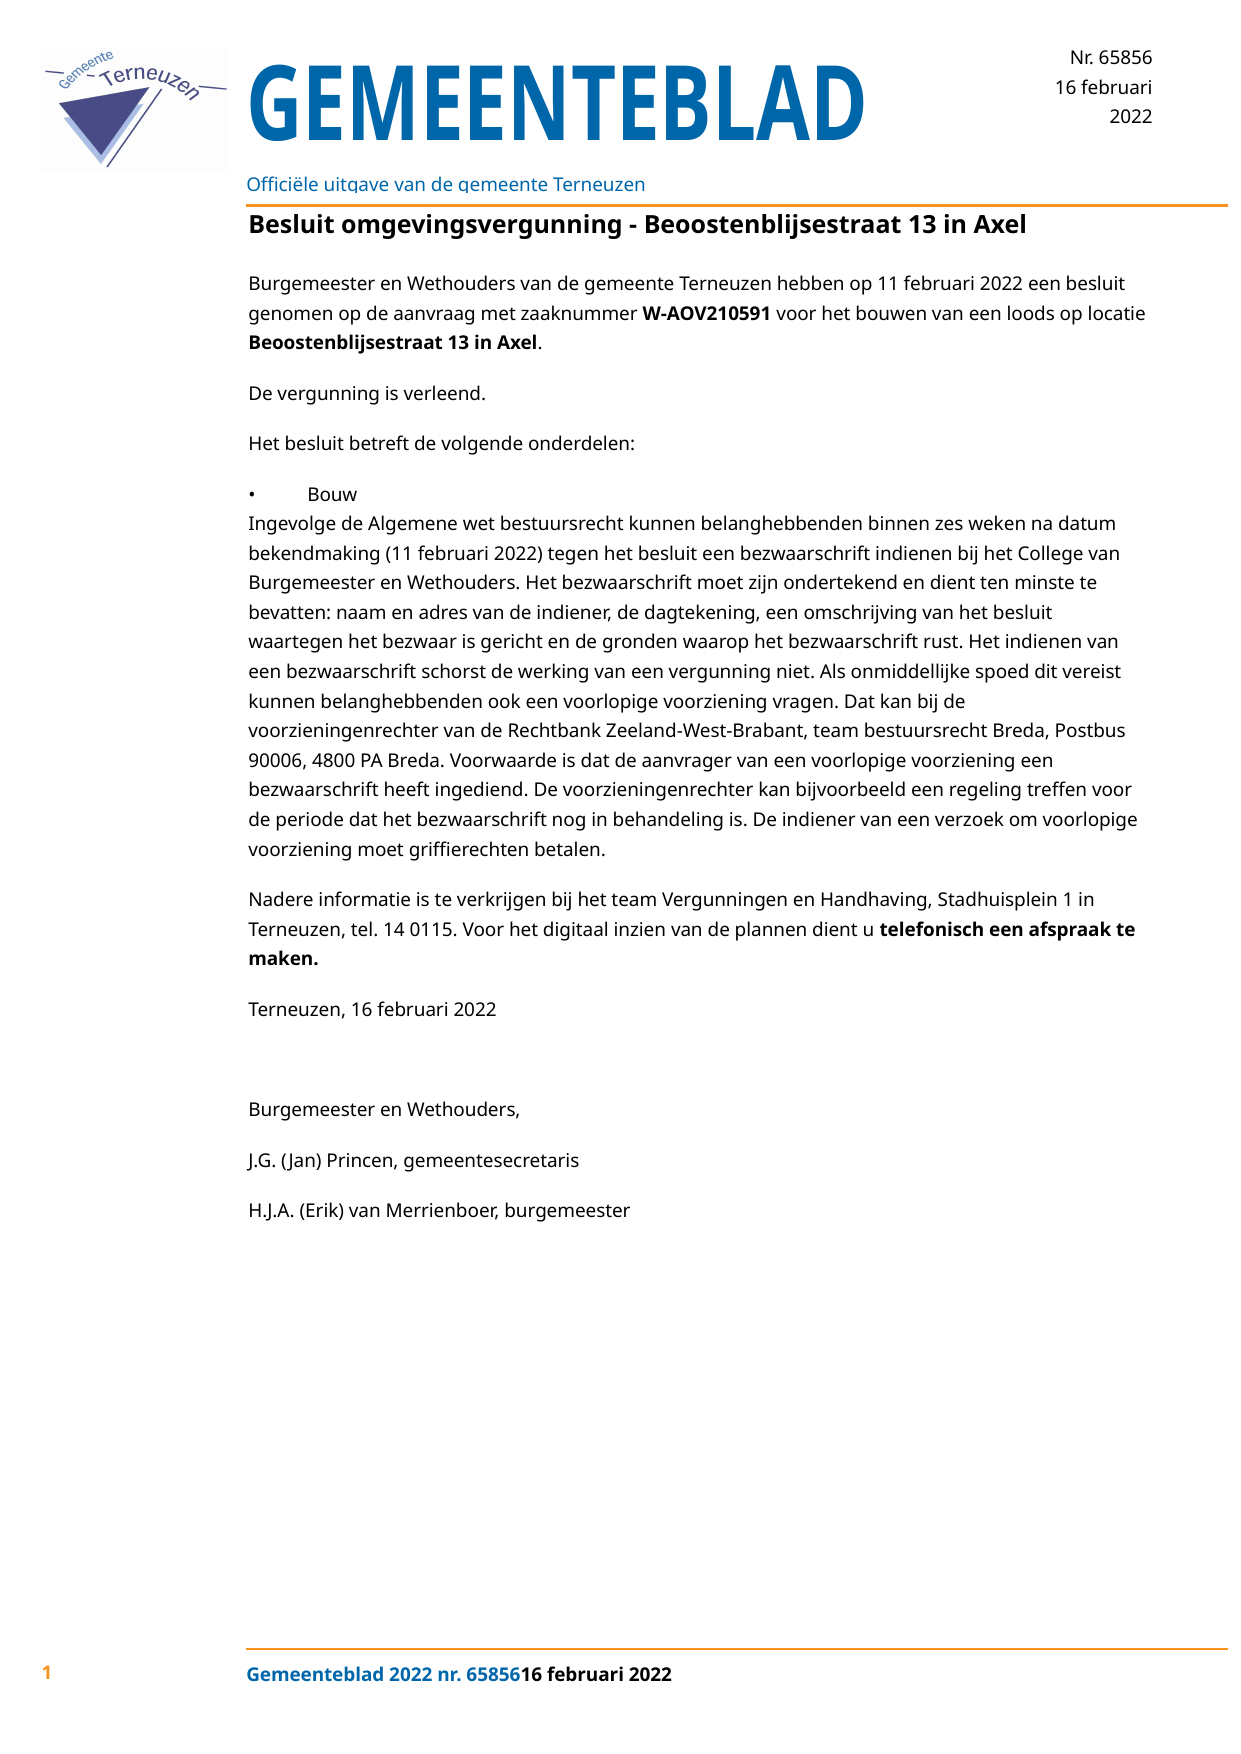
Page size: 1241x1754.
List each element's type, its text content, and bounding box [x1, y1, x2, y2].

text Besluit omgevingsvergunning - Beoostenblijsestraat 13 in Axel [248, 207, 1152, 241]
text Nadere informatie is te verkrijgen bij het team Vergunningen en Handhaving, Stadhuisplein 1 in Terneuzen, tel. 14 0115. Voor het digitaal inzien van de plannen dient u telefonisch een afspraak te maken. [248, 886, 1152, 971]
text H.J.A. (Erik) van Merrienboer, burgemeester [248, 1197, 1152, 1223]
text Ingevolge de Algemene wet bestuursrecht kunnen belanghebbenden binnen zes weken na datum bekendmaking (11 februari 2022) tegen het besluit een bezwaarschrift indienen bij het College van Burgemeester en Wethouders. Het bezwaarschrift moet zijn ondertekend en dient ten minste te bevatten: naam en adres van de indiener, de dagtekening, een omschrijving van het besluit waartegen het bezwaar is gericht en de gronden waarop het bezwaarschrift rust. Het indienen van een bezwaarschrift schorst de werking van een vergunning niet. Als onmiddellijke spoed dit vereist kunnen belanghebbenden ook een voorlopige voorziening vragen. Dat kan bij de voorzieningenrechter van de Rechtbank Zeeland-West-Brabant, team bestuursrecht Breda, Postbus 90006, 4800 PA Breda. Voorwaarde is dat de aanvrager van een voorlopige voorziening een bezwaarschrift heeft ingediend. De voorzieningenrechter kan bijvoorbeeld een regeling treffen voor de periode dat het bezwaarschrift nog in behandeling is. De indiener van een verzoek om voorlopige voorziening moet griffierechten betalen. [248, 510, 1152, 861]
text Burgemeester en Wethouders, [248, 1097, 1152, 1122]
text De vergunning is verleend. [248, 380, 1152, 406]
text Burgemeester en Wethouders van de gemeente Terneuzen hebben op 11 februari 2022 een besluit genomen op de aanvraag met zaaknummer W-AOV210591 voor het bouwen van een loods op locatie Beoostenblijsestraat 13 in Axel. [248, 270, 1152, 355]
list Bouw [248, 481, 1152, 506]
picture [41, 47, 231, 172]
text J.G. (Jan) Princen, gemeentesecretaris [248, 1147, 1152, 1173]
text Het besluit betreft de volgende onderdelen: [248, 430, 1152, 456]
text Terneuzen, 16 februari 2022 [248, 996, 1152, 1021]
